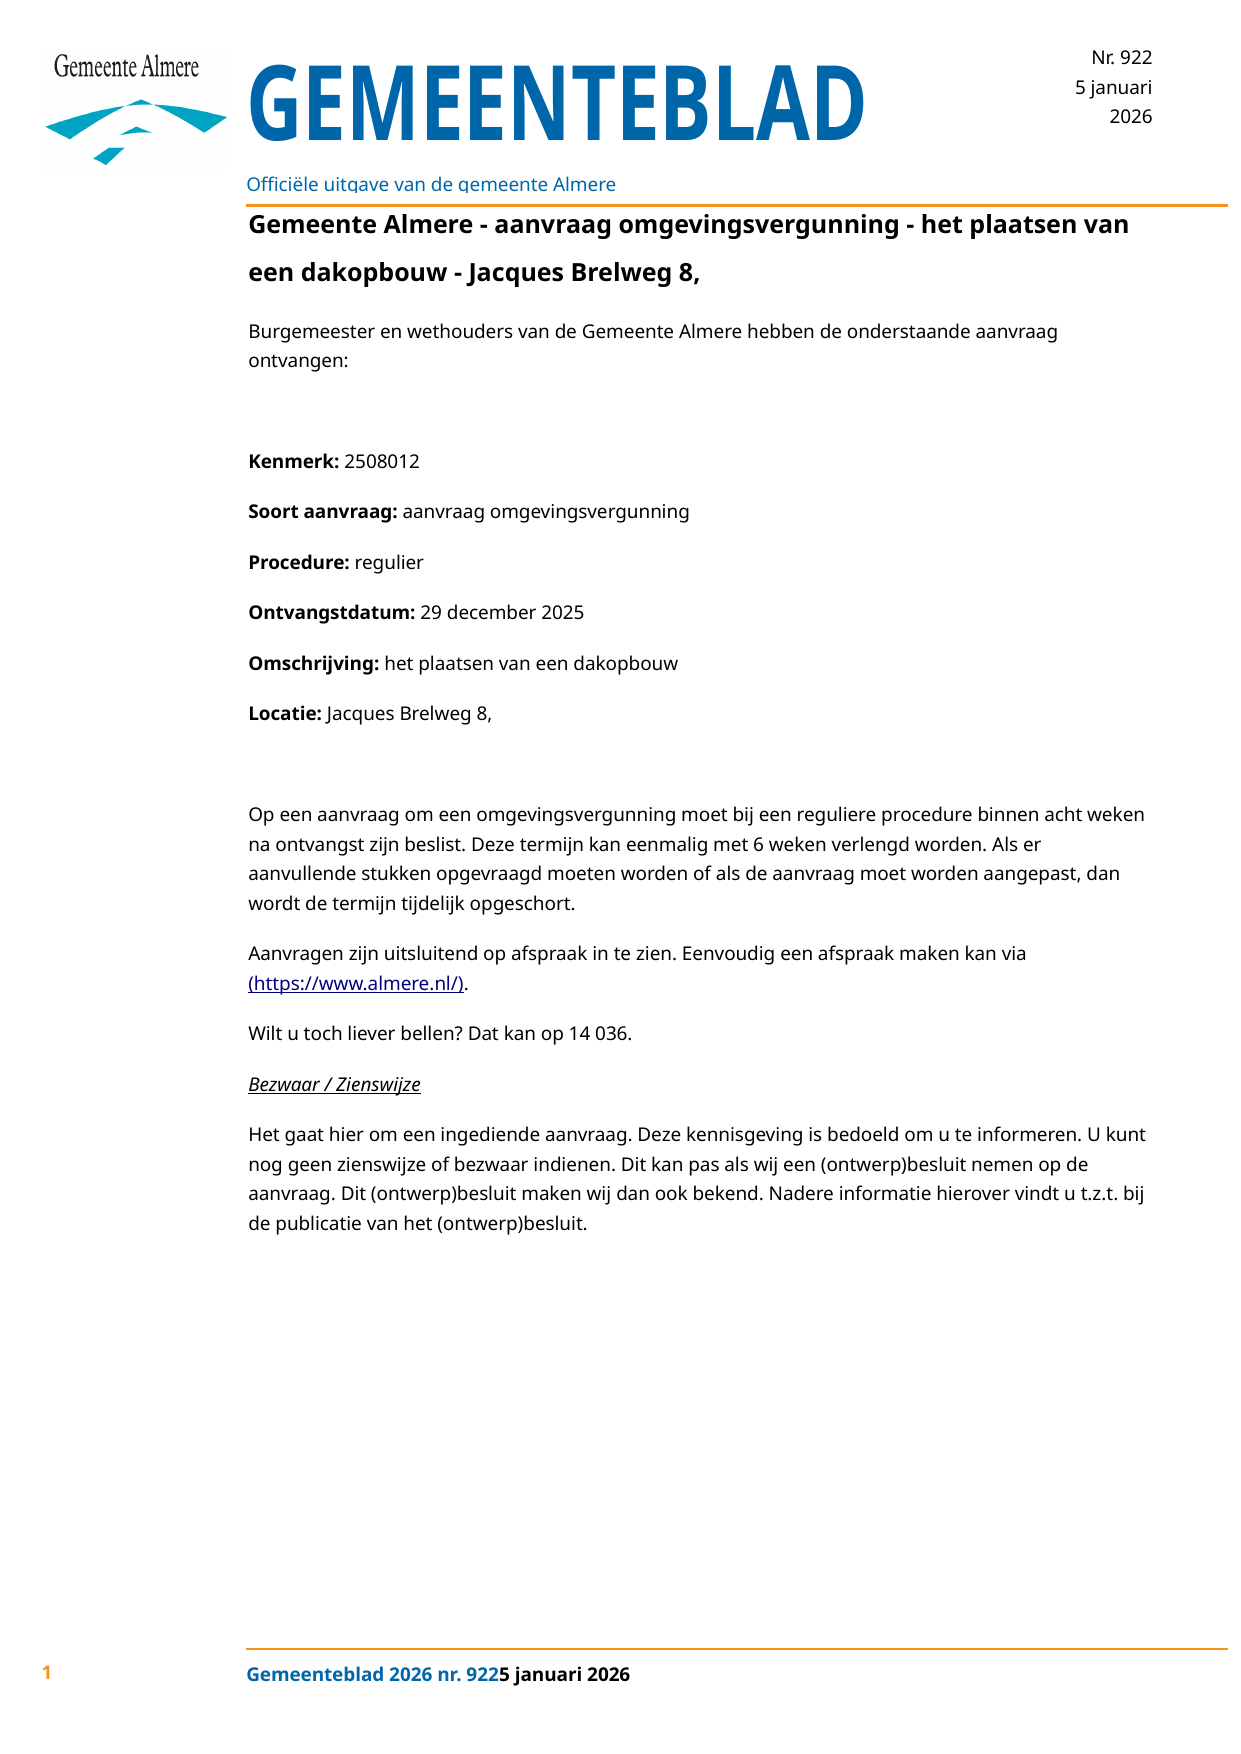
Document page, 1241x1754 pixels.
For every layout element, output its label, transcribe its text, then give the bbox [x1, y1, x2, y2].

text Locatie: Jacques Brelweg 8, [248, 700, 1152, 726]
text Omschrijving: het plaatsen van een dakopbouw [248, 650, 1152, 676]
text Burgemeester en wethouders van de Gemeente Almere hebben de onderstaande aanvraag ontvangen: [248, 318, 1152, 373]
text Procedure: regulier [248, 549, 1152, 575]
text Op een aanvraag om een omgevingsvergunning moet bij een reguliere procedure binnen acht weken na ontvangst zijn beslist. Deze termijn kan eenmalig met 6 weken verlengd worden. Als er aanvullende stukken opgevraagd moeten worden of als de aanvraag moet worden aangepast, dan wordt de termijn tijdelijk opgeschort. [248, 801, 1152, 916]
text Soort aanvraag: aanvraag omgevingsvergunning [248, 499, 1152, 524]
text Kenmerk: 2508012 [248, 448, 1152, 474]
text Wilt u toch liever bellen? Dat kan op 14 036. [248, 1020, 1152, 1046]
picture [41, 47, 231, 172]
text Ontvangstdatum: 29 december 2025 [248, 599, 1152, 625]
text Aanvragen zijn uitsluitend op afspraak in te zien. Eenvoudig een afspraak maken kan via (https://www.almere.nl/). [248, 940, 1152, 996]
text Gemeente Almere - aanvraag omgevingsvergunning - het plaatsen van een dakopbouw - Jacques Brelweg 8, [248, 207, 1152, 288]
text Het gaat hier om een ingediende aanvraag. Deze kennisgeving is bedoeld om u te informeren. U kunt nog geen zienswijze of bezwaar indienen. Dit kan pas als wij een (ontwerp)besluit nemen op de aanvraag. Dit (ontwerp)besluit maken wij dan ook bekend. Nadere informatie hierover vindt u t.z.t. bij de publicatie van het (ontwerp)besluit. [248, 1121, 1152, 1236]
text Bezwaar / Zienswijze [248, 1071, 1152, 1097]
